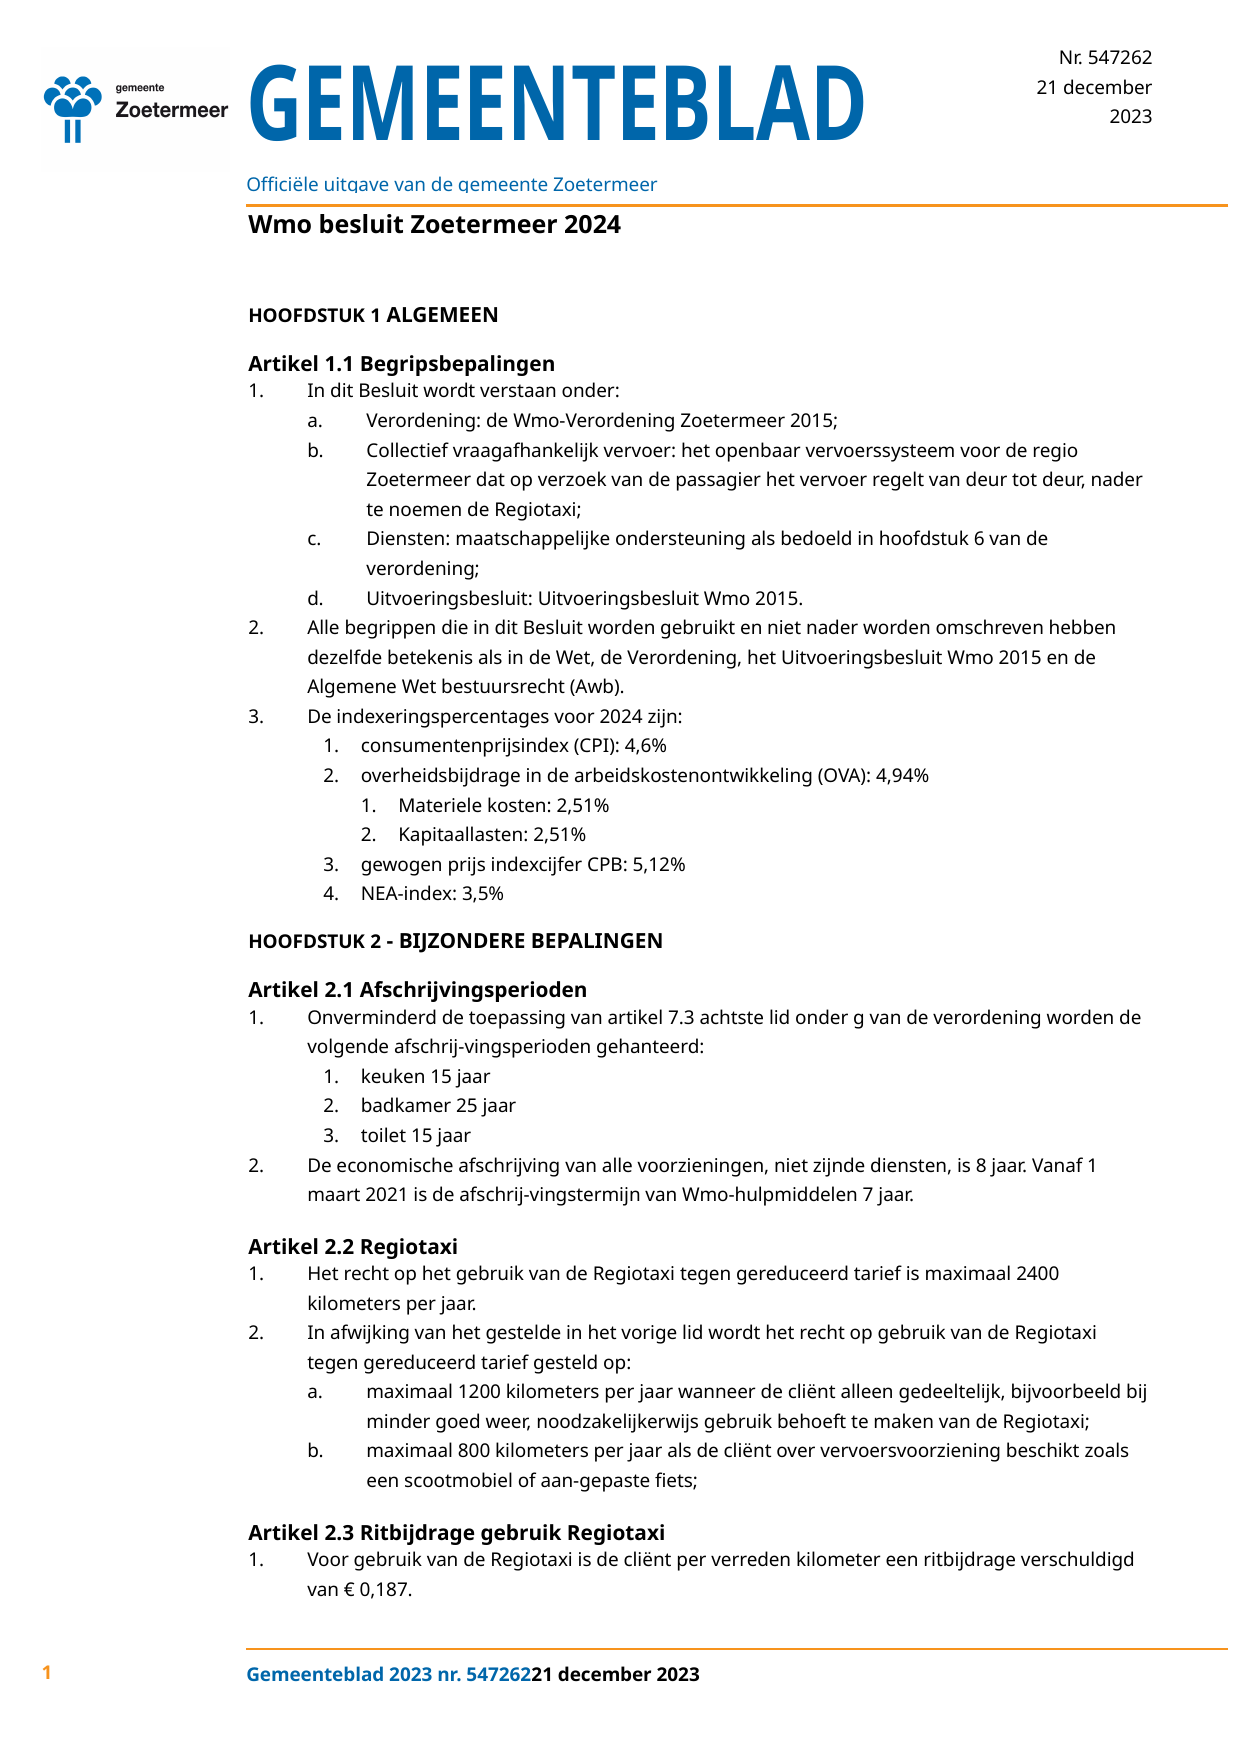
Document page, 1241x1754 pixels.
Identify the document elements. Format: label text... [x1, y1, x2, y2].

list Het recht op het gebruik van de Regiotaxi tegen gereduceerd tarief is maximaal 2400 kilometers per jaar. [248, 1260, 1152, 1316]
list overheidsbijdrage in de arbeidskostenontwikkeling (OVA): 4,94% [323, 762, 1152, 788]
picture [41, 47, 231, 172]
list Onverminderd de toepassing van artikel 7.3 achtste lid onder g van de verordening worden de volgende afschrij-vingsperioden gehanteerd: [248, 1004, 1152, 1059]
text HOOFDSTUK 2 - BIJZONDERE BEPALINGEN [248, 926, 1152, 954]
list keuken 15 jaar [323, 1063, 1152, 1089]
text HOOFDSTUK 1 ALGEMEEN [248, 300, 1152, 328]
list Alle begrippen die in dit Besluit worden gebruikt en niet nader worden omschreven hebben dezelfde betekenis als in de Wet, de Verordening, het Uitvoeringsbesluit Wmo 2015 en de Algemene Wet bestuursrecht (Awb). [248, 614, 1152, 699]
text Artikel 2.3 Ritbijdrage gebruik Regiotaxi [248, 1518, 1152, 1546]
text Artikel 2.1 Afschrijvingsperioden [248, 975, 1152, 1004]
list Diensten: maatschappelijke ondersteuning als bedoeld in hoofdstuk 6 van de verordening; [307, 526, 1152, 581]
list De economische afschrijving van alle voorzieningen, niet zijnde diensten, is 8 jaar. Vanaf 1 maart 2021 is de afschrij-vingstermijn van Wmo-hulpmiddelen 7 jaar. [248, 1152, 1152, 1207]
list gewogen prijs indexcijfer CPB: 5,12% [323, 851, 1152, 877]
text Artikel 1.1 Begripsbepalingen [248, 349, 1152, 378]
list maximaal 1200 kilometers per jaar wanneer de cliënt alleen gedeeltelijk, bijvoorbeeld bij minder goed weer, noodzakelijkerwijs gebruik behoeft te maken van de Regiotaxi; [307, 1378, 1152, 1434]
list In afwijking van het gestelde in het vorige lid wordt het recht op gebruik van de Regiotaxi tegen gereduceerd tarief gesteld op: [248, 1319, 1152, 1375]
text Artikel 2.2 Regiotaxi [248, 1232, 1152, 1260]
list In dit Besluit wordt verstaan onder: [248, 378, 1152, 403]
list Kapitaallasten: 2,51% [361, 821, 1152, 847]
list Verordening: de Wmo-Verordening Zoetermeer 2015; [307, 407, 1152, 433]
list Uitvoeringsbesluit: Uitvoeringsbesluit Wmo 2015. [307, 585, 1152, 610]
text Wmo besluit Zoetermeer 2024 [248, 207, 1152, 241]
list Materiele kosten: 2,51% [361, 792, 1152, 817]
list Collectief vraagafhankelijk vervoer: het openbaar vervoerssysteem voor de regio Zoetermeer dat op verzoek van de passagier het vervoer regelt van deur tot deur, nader te noemen de Regiotaxi; [307, 437, 1152, 522]
list De indexeringspercentages voor 2024 zijn: [248, 703, 1152, 729]
list Voor gebruik van de Regiotaxi is de cliënt per verreden kilometer een ritbijdrage verschuldigd van € 0,187. [248, 1546, 1152, 1601]
list consumentenprijsindex (CPI): 4,6% [323, 733, 1152, 758]
list maximaal 800 kilometers per jaar als de cliënt over vervoersvoorziening beschikt zoals een scootmobiel of aan-gepaste fiets; [307, 1438, 1152, 1493]
list badkamer 25 jaar [323, 1093, 1152, 1118]
list NEA-index: 3,5% [323, 881, 1152, 906]
list toilet 15 jaar [323, 1122, 1152, 1148]
